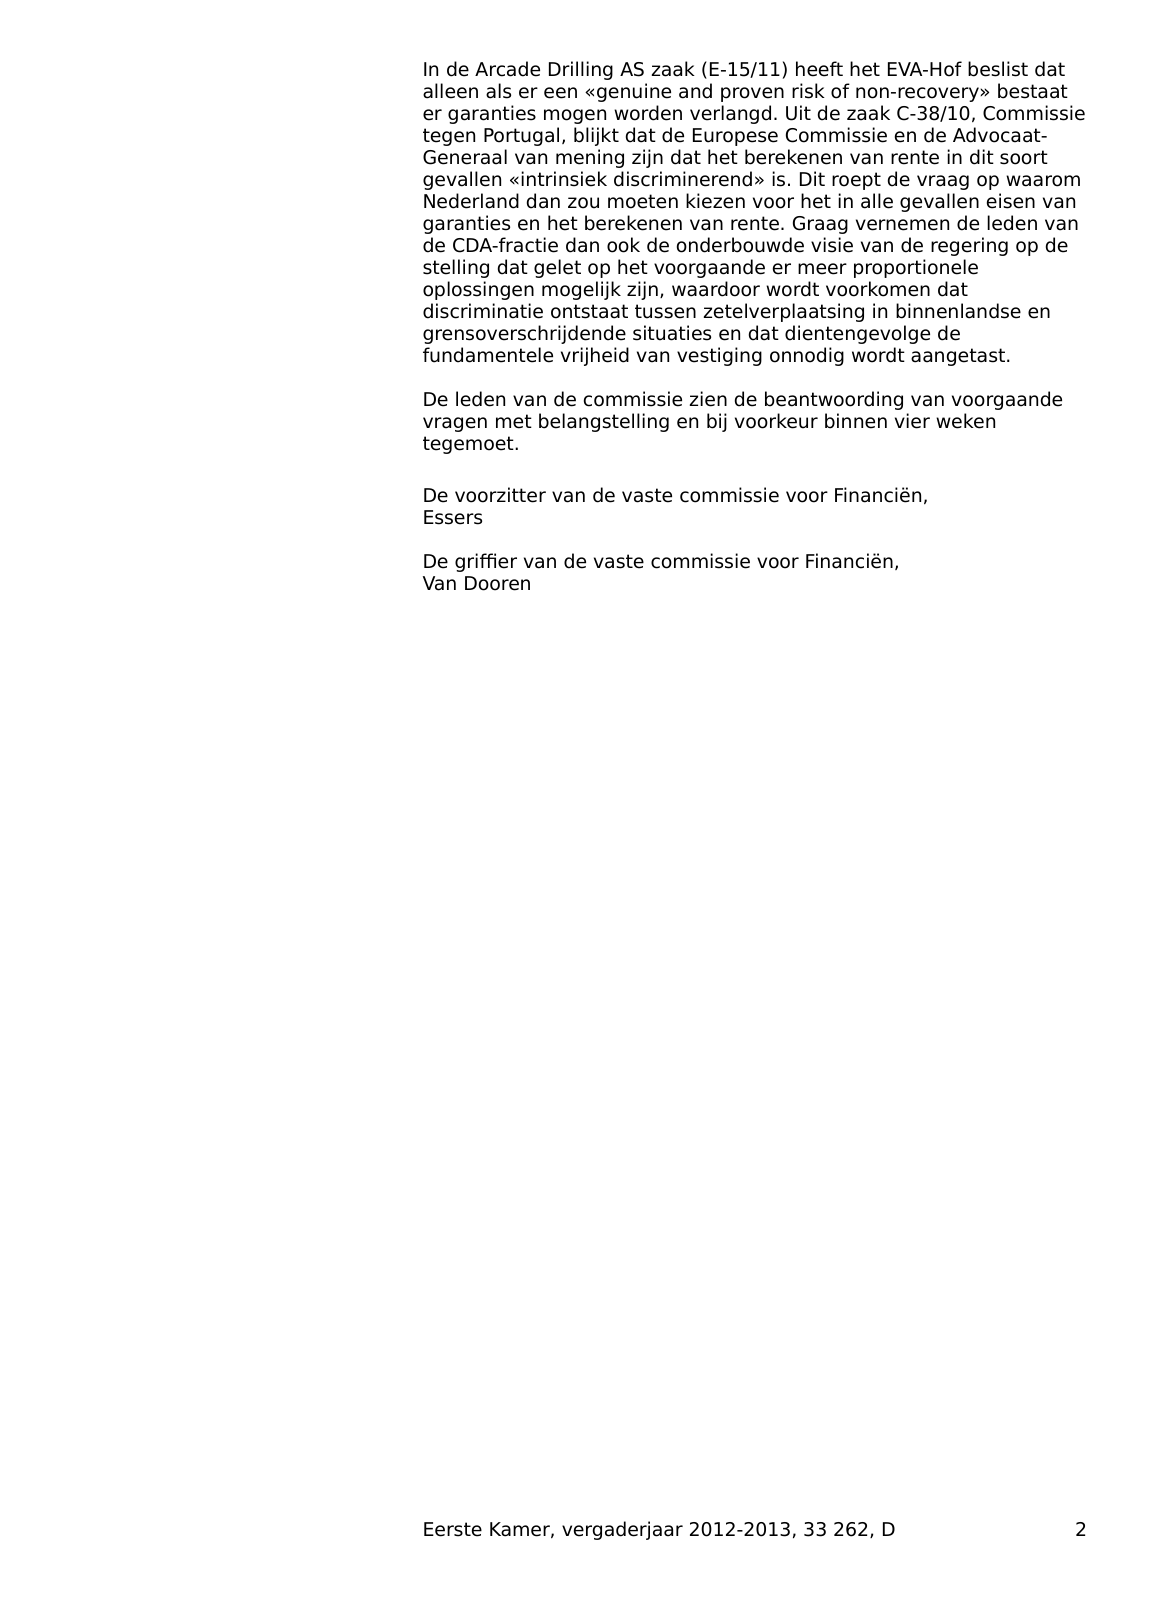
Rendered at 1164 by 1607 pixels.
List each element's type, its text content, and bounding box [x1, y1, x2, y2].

text De voorzitter van de vaste commissie voor Financiën, Essers [422, 485, 1087, 529]
text In de Arcade Drilling AS zaak (E-15/11) heeft het EVA-Hof beslist dat alleen als er een «genuine and proven risk of non-recovery» bestaat er garanties mogen worden verlangd. Uit de zaak C-38/10, Commissie tegen Portugal, blijkt dat de Europese Commissie en de Advocaat-Generaal van mening zijn dat het berekenen van rente in dit soort gevallen «intrinsiek discriminerend» is. Dit roept de vraag op waarom Nederland dan zou moeten kiezen voor het in alle gevallen eisen van garanties en het berekenen van rente. Graag vernemen de leden van de CDA-fractie dan ook de onderbouwde visie van de regering op de stelling dat gelet op het voorgaande er meer proportionele oplossingen mogelijk zijn, waardoor wordt voorkomen dat discriminatie ontstaat tussen zetelverplaatsing in binnenlandse en grensoverschrijdende situaties en dat dientengevolge de fundamentele vrijheid van vestiging onnodig wordt aangetast. [422, 59, 1087, 367]
text De griffier van de vaste commissie voor Financiën, Van Dooren [422, 551, 1087, 595]
text De leden van de commissie zien de beantwoording van voorgaande vragen met belangstelling en bij voorkeur binnen vier weken tegemoet. [422, 389, 1087, 455]
